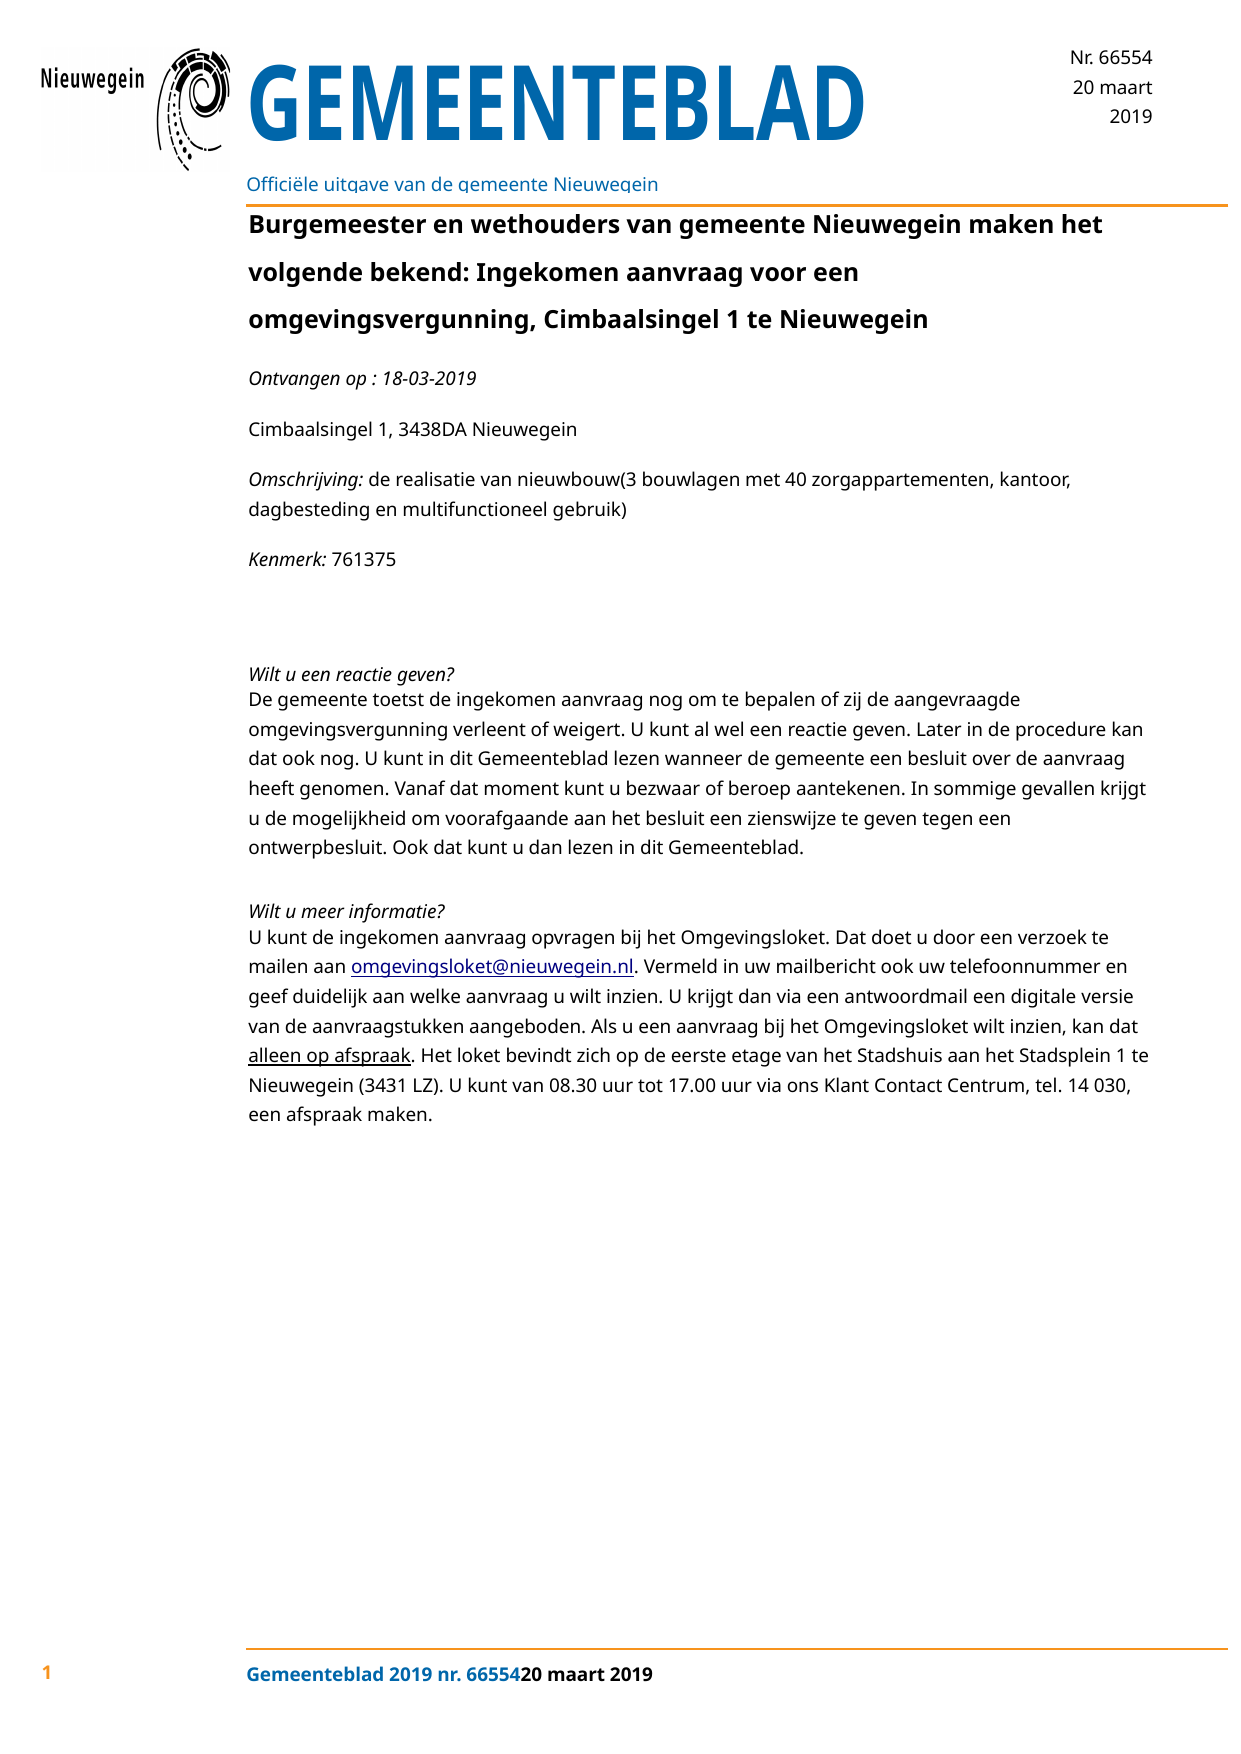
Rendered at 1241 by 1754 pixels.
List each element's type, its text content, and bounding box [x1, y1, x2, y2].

text Cimbaalsingel 1, 3438DA Nieuwegein [248, 416, 1152, 442]
text U kunt de ingekomen aanvraag opvragen bij het Omgevingsloket. Dat doet u door een verzoek te mailen aan omgevingsloket@nieuwegein.nl. Vermeld in uw mailbericht ook uw telefoonnummer en geef duidelijk aan welke aanvraag u wilt inzien. U krijgt dan via een antwoordmail een digitale versie van de aanvraagstukken aangeboden. Als u een aanvraag bij het Omgevingsloket wilt inzien, kan dat alleen op afspraak. Het loket bevindt zich op de eerste etage van het Stadshuis aan het Stadsplein 1 te Nieuwegein (3431 LZ). U kunt van 08.30 uur tot 17.00 uur via ons Klant Contact Centrum, tel. 14 030, een afspraak maken. [248, 924, 1152, 1127]
text Burgemeester en wethouders van gemeente Nieuwegein maken het volgende bekend: Ingekomen aanvraag voor een omgevingsvergunning, Cimbaalsingel 1 te Nieuwegein [248, 207, 1152, 336]
text Wilt u een reactie geven? [248, 661, 1152, 686]
text Wilt u meer informatie? [248, 898, 1152, 924]
text Ontvangen op : 18-03-2019 [248, 366, 1152, 391]
text Kenmerk: 761375 [248, 546, 1152, 572]
picture [41, 47, 231, 172]
text Omschrijving: de realisatie van nieuwbouw(3 bouwlagen met 40 zorgappartementen, kantoor, dagbesteding en multifunctioneel gebruik) [248, 466, 1152, 522]
text De gemeente toetst de ingekomen aanvraag nog om te bepalen of zij de aangevraagde omgevingsvergunning verleent of weigert. U kunt al wel een reactie geven. Later in de procedure kan dat ook nog. U kunt in dit Gemeenteblad lezen wanneer de gemeente een besluit over de aanvraag heeft genomen. Vanaf dat moment kunt u bezwaar of beroep aantekenen. In sommige gevallen krijgt u de mogelijkheid om voorafgaande aan het besluit een zienswijze te geven tegen een ontwerpbesluit. Ook dat kunt u dan lezen in dit Gemeenteblad. [248, 686, 1152, 860]
